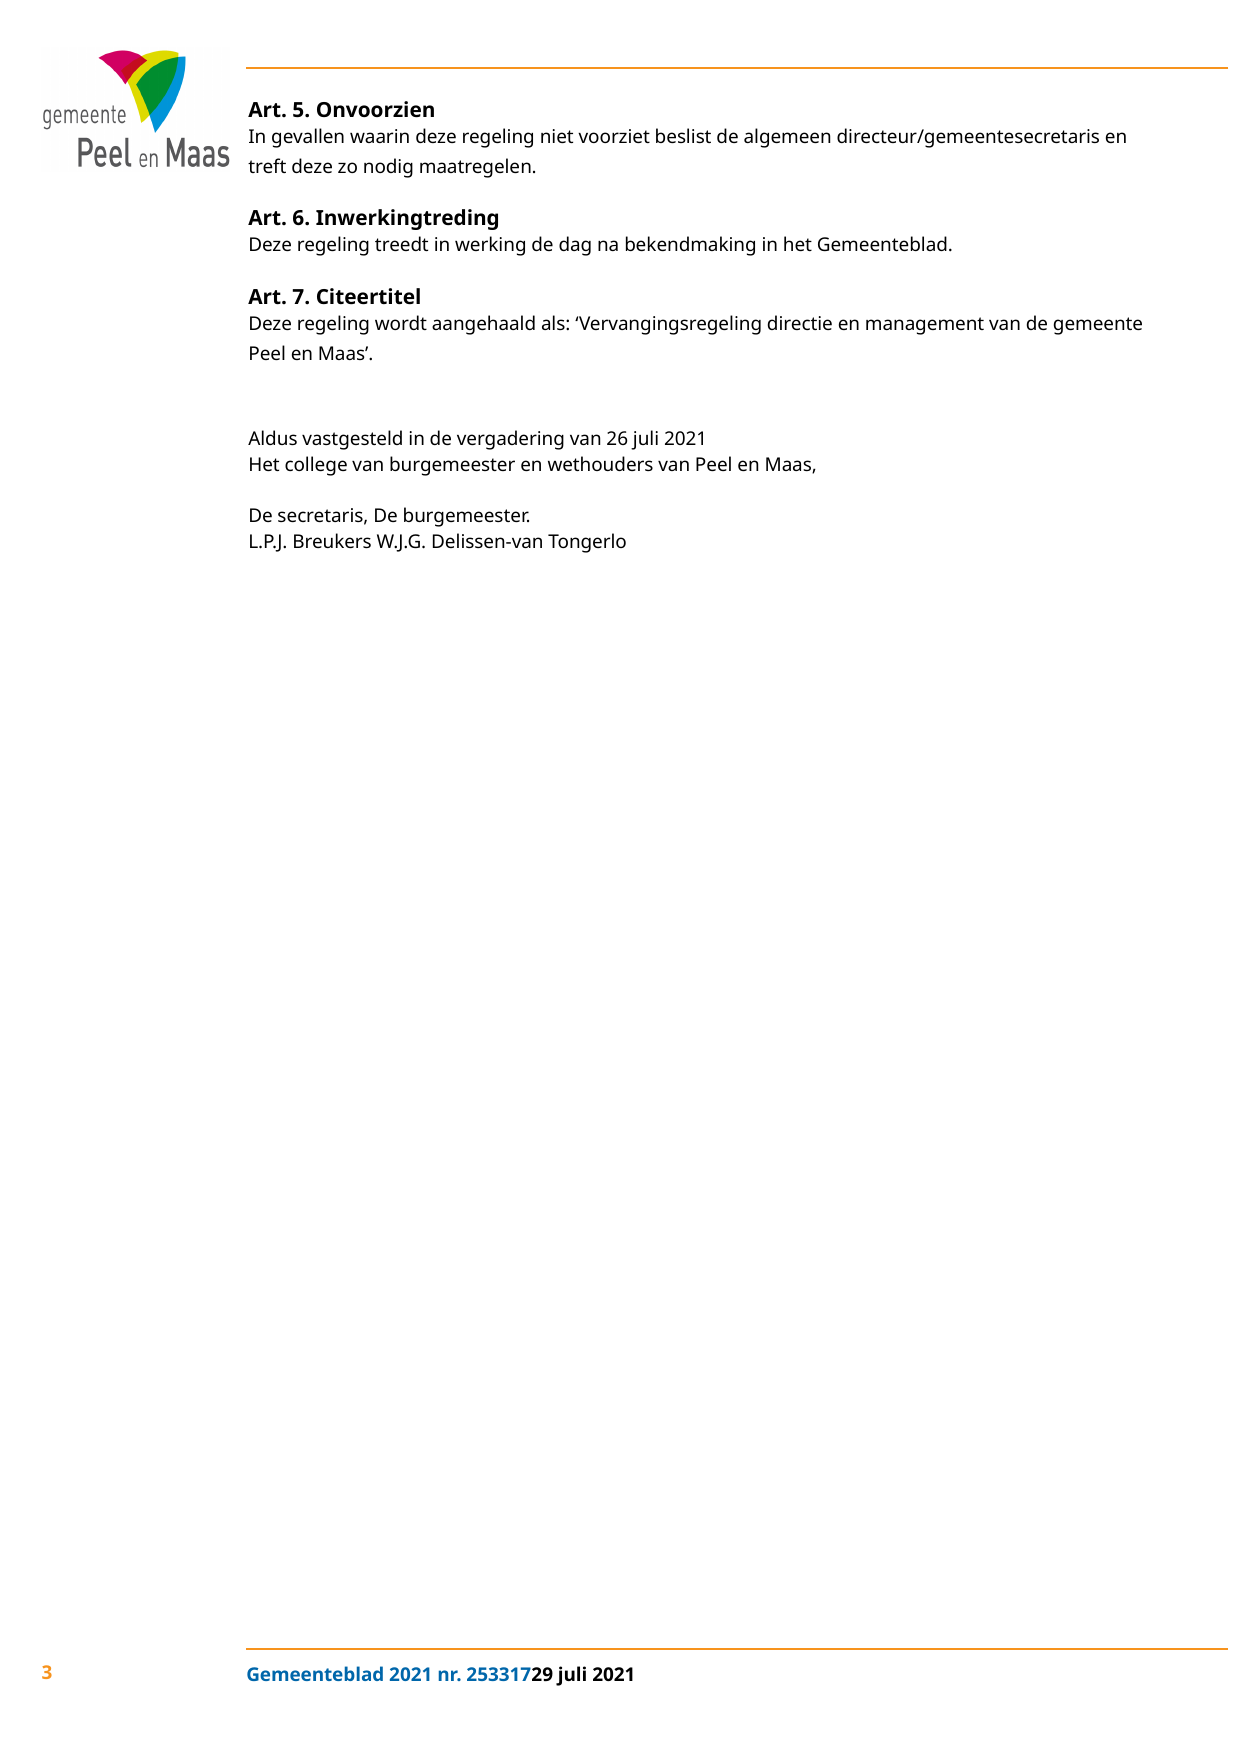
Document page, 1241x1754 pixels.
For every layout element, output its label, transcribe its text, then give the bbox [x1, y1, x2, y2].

text De secretaris, De burgemeester. [248, 502, 1152, 528]
text Deze regeling treedt in werking de dag na bekendmaking in het Gemeenteblad. [248, 232, 1152, 257]
text Deze regeling wordt aangehaald als: ‘Vervangingsregeling directie en management van de gemeente Peel en Maas’. [248, 311, 1152, 366]
text In gevallen waarin deze regeling niet voorziet beslist de algemeen directeur/gemeentesecretaris en treft deze zo nodig maatregelen. [248, 123, 1152, 178]
text L.P.J. Breukers W.J.G. Delissen-van Tongerlo [248, 528, 1152, 554]
text Art. 6. Inwerkingtreding [248, 203, 1152, 232]
picture [41, 47, 231, 172]
text Het college van burgemeester en wethouders van Peel en Maas, [248, 451, 1152, 476]
text Aldus vastgesteld in de vergadering van 26 juli 2021 [248, 425, 1152, 451]
text Art. 5. Onvoorzien [248, 95, 1152, 123]
text Art. 7. Citeertitel [248, 282, 1152, 311]
